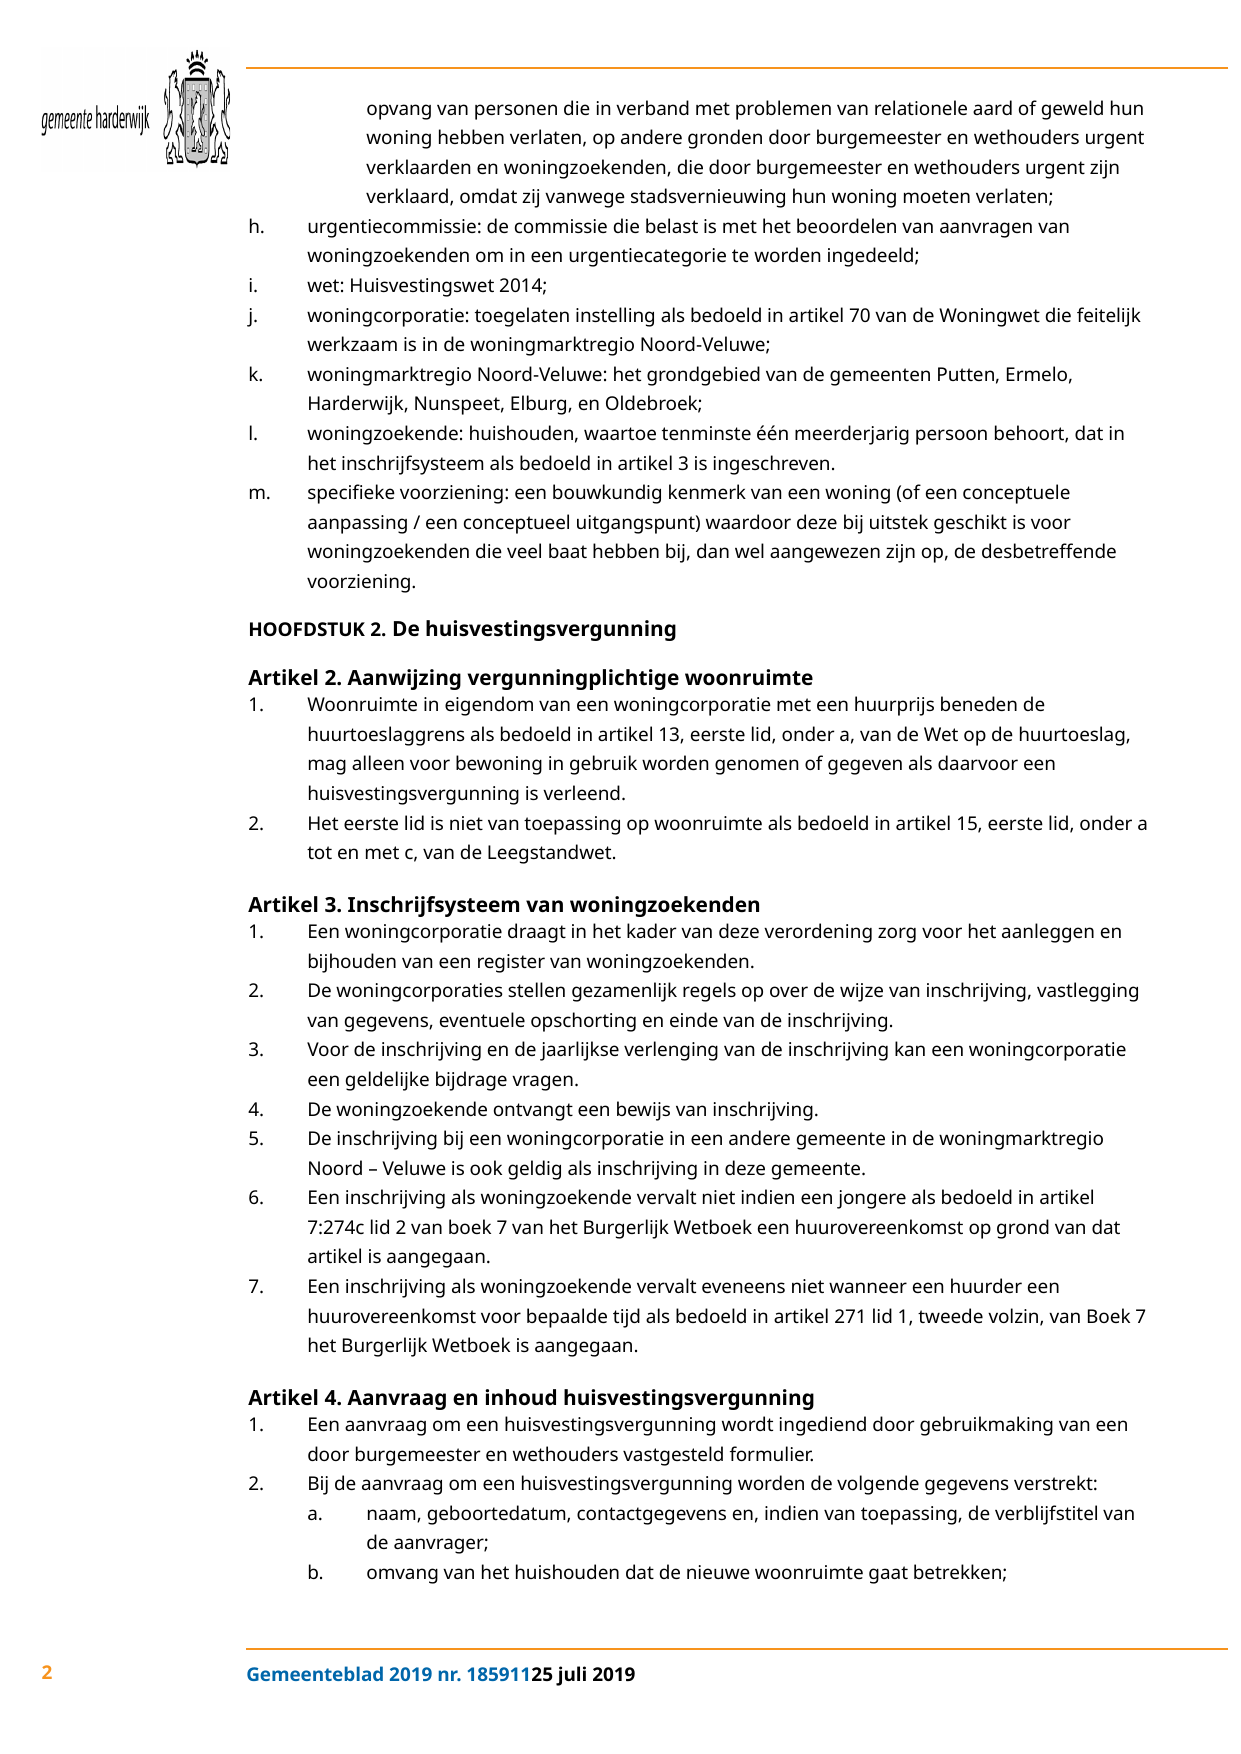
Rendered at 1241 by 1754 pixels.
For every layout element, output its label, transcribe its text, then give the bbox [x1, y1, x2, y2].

list omvang van het huishouden dat de nieuwe woonruimte gaat betrekken; [307, 1559, 1152, 1585]
list urgentiecommissie: de commissie die belast is met het beoordelen van aanvragen van woningzoekenden om in een urgentiecategorie te worden ingedeeld; [248, 213, 1152, 268]
list woningcorporatie: toegelaten instelling als bedoeld in artikel 70 van de Woningwet die feitelijk werkzaam is in de woningmarktregio Noord-Veluwe; [248, 302, 1152, 357]
text Artikel 3. Inschrijfsysteem van woningzoekenden [248, 890, 1152, 918]
text Artikel 2. Aanwijzing vergunningplichtige woonruimte [248, 663, 1152, 691]
list Een inschrijving als woningzoekende vervalt niet indien een jongere als bedoeld in artikel 7:274c lid 2 van boek 7 van het Burgerlijk Wetboek een huurovereenkomst op grond van dat artikel is aangegaan. [248, 1184, 1152, 1269]
list Een inschrijving als woningzoekende vervalt eveneens niet wanneer een huurder een huurovereenkomst voor bepaalde tijd als bedoeld in artikel 271 lid 1, tweede volzin, van Boek 7 het Burgerlijk Wetboek is aangegaan. [248, 1273, 1152, 1358]
list Woonruimte in eigendom van een woningcorporatie met een huurprijs beneden de huurtoeslaggrens als bedoeld in artikel 13, eerste lid, onder a, van de Wet op de huurtoeslag, mag alleen voor bewoning in gebruik worden genomen of gegeven als daarvoor een huisvestingsvergunning is verleend. [248, 691, 1152, 806]
list De inschrijving bij een woningcorporatie in een andere gemeente in de woningmarktregio Noord – Veluwe is ook geldig als inschrijving in deze gemeente. [248, 1125, 1152, 1181]
list Een aanvraag om een huisvestingsvergunning wordt ingediend door gebruikmaking van een door burgemeester en wethouders vastgesteld formulier. [248, 1411, 1152, 1467]
text Artikel 4. Aanvraag en inhoud huisvestingsvergunning [248, 1383, 1152, 1411]
list opvang van personen die in verband met problemen van relationele aard of geweld hun woning hebben verlaten, op andere gronden door burgemeester en wethouders urgent verklaarden en woningzoekenden, die door burgemeester en wethouders urgent zijn verklaard, omdat zij vanwege stadsvernieuwing hun woning moeten verlaten; [307, 95, 1152, 209]
list De woningzoekende ontvangt een bewijs van inschrijving. [248, 1096, 1152, 1121]
list Een woningcorporatie draagt in het kader van deze verordening zorg voor het aanleggen en bijhouden van een register van woningzoekenden. [248, 918, 1152, 973]
list Bij de aanvraag om een huisvestingsvergunning worden de volgende gegevens verstrekt: [248, 1470, 1152, 1496]
list woningzoekende: huishouden, waartoe tenminste één meerderjarig persoon behoort, dat in het inschrijfsysteem als bedoeld in artikel 3 is ingeschreven. [248, 420, 1152, 476]
list naam, geboortedatum, contactgegevens en, indien van toepassing, de verblijfstitel van de aanvrager; [307, 1500, 1152, 1555]
list De woningcorporaties stellen gezamenlijk regels op over de wijze van inschrijving, vastlegging van gegevens, eventuele opschorting en einde van de inschrijving. [248, 977, 1152, 1033]
list Voor de inschrijving en de jaarlijkse verlenging van de inschrijving kan een woningcorporatie een geldelijke bijdrage vragen. [248, 1037, 1152, 1092]
list woningmarktregio Noord-Veluwe: het grondgebied van de gemeenten Putten, Ermelo, Harderwijk, Nunspeet, Elburg, en Oldebroek; [248, 361, 1152, 416]
text HOOFDSTUK 2. De huisvestingsvergunning [248, 614, 1152, 642]
list Het eerste lid is niet van toepassing op woonruimte als bedoeld in artikel 15, eerste lid, onder a tot en met c, van de Leegstandwet. [248, 810, 1152, 865]
list specifieke voorziening: een bouwkundig kenmerk van een woning (of een conceptuele aanpassing / een conceptueel uitgangspunt) waardoor deze bij uitstek geschikt is voor woningzoekenden die veel baat hebben bij, dan wel aangewezen zijn op, de desbetreffende voorziening. [248, 479, 1152, 594]
picture [41, 47, 231, 172]
list wet: Huisvestingswet 2014; [248, 272, 1152, 298]
